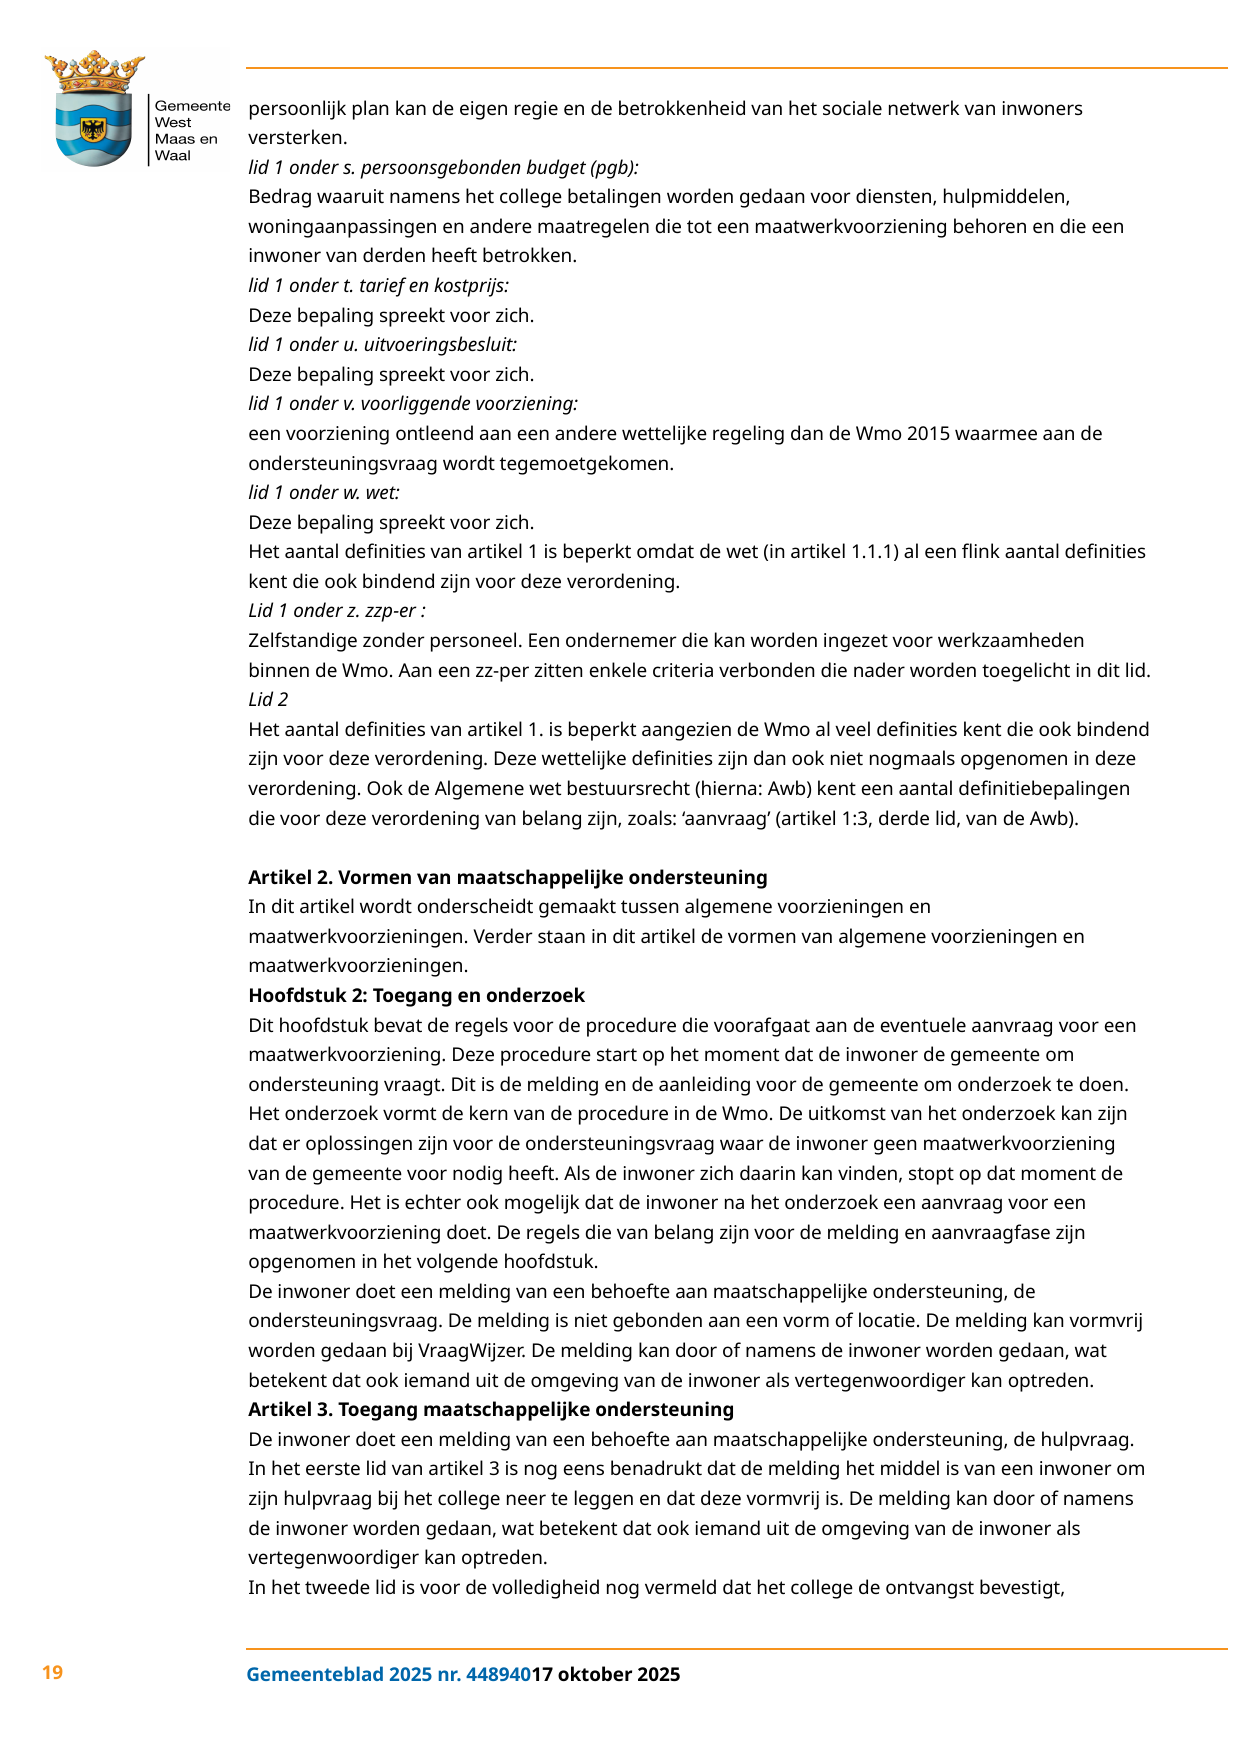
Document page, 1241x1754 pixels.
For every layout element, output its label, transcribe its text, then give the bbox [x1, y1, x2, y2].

text Hoofdstuk 2: Toegang en onderzoek [248, 982, 1152, 1008]
text Bedrag waaruit namens het college betalingen worden gedaan voor diensten, hulpmiddelen, woningaanpassingen en andere maatregelen die tot een maatwerkvoorziening behoren en die een inwoner van derden heeft betrokken. [248, 183, 1152, 268]
picture [41, 47, 231, 172]
text lid 1 onder t. tarief en kostprijs: [248, 272, 1152, 298]
text Lid 1 onder z. zzp-er : [248, 598, 1152, 623]
text lid 1 onder v. voorliggende voorziening: [248, 391, 1152, 416]
text De inwoner doet een melding van een behoefte aan maatschappelijke ondersteuning, de hulpvraag. In het eerste lid van artikel 3 is nog eens benadrukt dat de melding het middel is van een inwoner om zijn hulpvraag bij het college neer te leggen en dat deze vormvrij is. De melding kan door of namens de inwoner worden gedaan, wat betekent dat ook iemand uit de omgeving van de inwoner als vertegenwoordiger kan optreden. [248, 1426, 1152, 1570]
text lid 1 onder s. persoonsgebonden budget (pgb): [248, 154, 1152, 180]
text Deze bepaling spreekt voor zich. [248, 509, 1152, 535]
text Lid 2 [248, 686, 1152, 712]
text In het tweede lid is voor de volledigheid nog vermeld dat het college de ontvangst bevestigt, [248, 1574, 1152, 1600]
text Dit hoofdstuk bevat de regels voor de procedure die voorafgaat aan de eventuele aanvraag voor een maatwerkvoorziening. Deze procedure start op het moment dat de inwoner de gemeente om ondersteuning vraagt. Dit is de melding en de aanleiding voor de gemeente om onderzoek te doen. Het onderzoek vormt de kern van de procedure in de Wmo. De uitkomst van het onderzoek kan zijn dat er oplossingen zijn voor de ondersteuningsvraag waar de inwoner geen maatwerkvoorziening van de gemeente voor nodig heeft. Als de inwoner zich daarin kan vinden, stopt op dat moment de procedure. Het is echter ook mogelijk dat de inwoner na het onderzoek een aanvraag voor een maatwerkvoorziening doet. De regels die van belang zijn voor de melding en aanvraagfase zijn opgenomen in het volgende hoofdstuk. [248, 1012, 1152, 1274]
text Zelfstandige zonder personeel. Een ondernemer die kan worden ingezet voor werkzaamheden binnen de Wmo. Aan een zz-per zitten enkele criteria verbonden die nader worden toegelicht in dit lid. [248, 627, 1152, 683]
text een voorziening ontleend aan een andere wettelijke regeling dan de Wmo 2015 waarmee aan de ondersteuningsvraag wordt tegemoetgekomen. [248, 420, 1152, 476]
text lid 1 onder u. uitvoeringsbesluit: [248, 331, 1152, 357]
text persoonlijk plan kan de eigen regie en de betrokkenheid van het sociale netwerk van inwoners versterken. [248, 95, 1152, 150]
text Deze bepaling spreekt voor zich. [248, 302, 1152, 328]
text Deze bepaling spreekt voor zich. [248, 361, 1152, 387]
text In dit artikel wordt onderscheidt gemaakt tussen algemene voorzieningen en maatwerkvoorzieningen. Verder staan in dit artikel de vormen van algemene voorzieningen en maatwerkvoorzieningen. [248, 893, 1152, 978]
text Het aantal definities van artikel 1 is beperkt omdat de wet (in artikel 1.1.1) al een flink aantal definities kent die ook bindend zijn voor deze verordening. [248, 538, 1152, 594]
text lid 1 onder w. wet: [248, 479, 1152, 505]
text Artikel 3. Toegang maatschappelijke ondersteuning [248, 1396, 1152, 1422]
text De inwoner doet een melding van een behoefte aan maatschappelijke ondersteuning, de ondersteuningsvraag. De melding is niet gebonden aan een vorm of locatie. De melding kan vormvrij worden gedaan bij VraagWijzer. De melding kan door of namens de inwoner worden gedaan, wat betekent dat ook iemand uit de omgeving van de inwoner als vertegenwoordiger kan optreden. [248, 1278, 1152, 1393]
text Het aantal definities van artikel 1. is beperkt aangezien de Wmo al veel definities kent die ook bindend zijn voor deze verordening. Deze wettelijke definities zijn dan ook niet nogmaals opgenomen in deze verordening. Ook de Algemene wet bestuursrecht (hierna: Awb) kent een aantal definitiebepalingen die voor deze verordening van belang zijn, zoals: ‘aanvraag’ (artikel 1:3, derde lid, van de Awb). [248, 716, 1152, 831]
text Artikel 2. Vormen van maatschappelijke ondersteuning [248, 864, 1152, 890]
